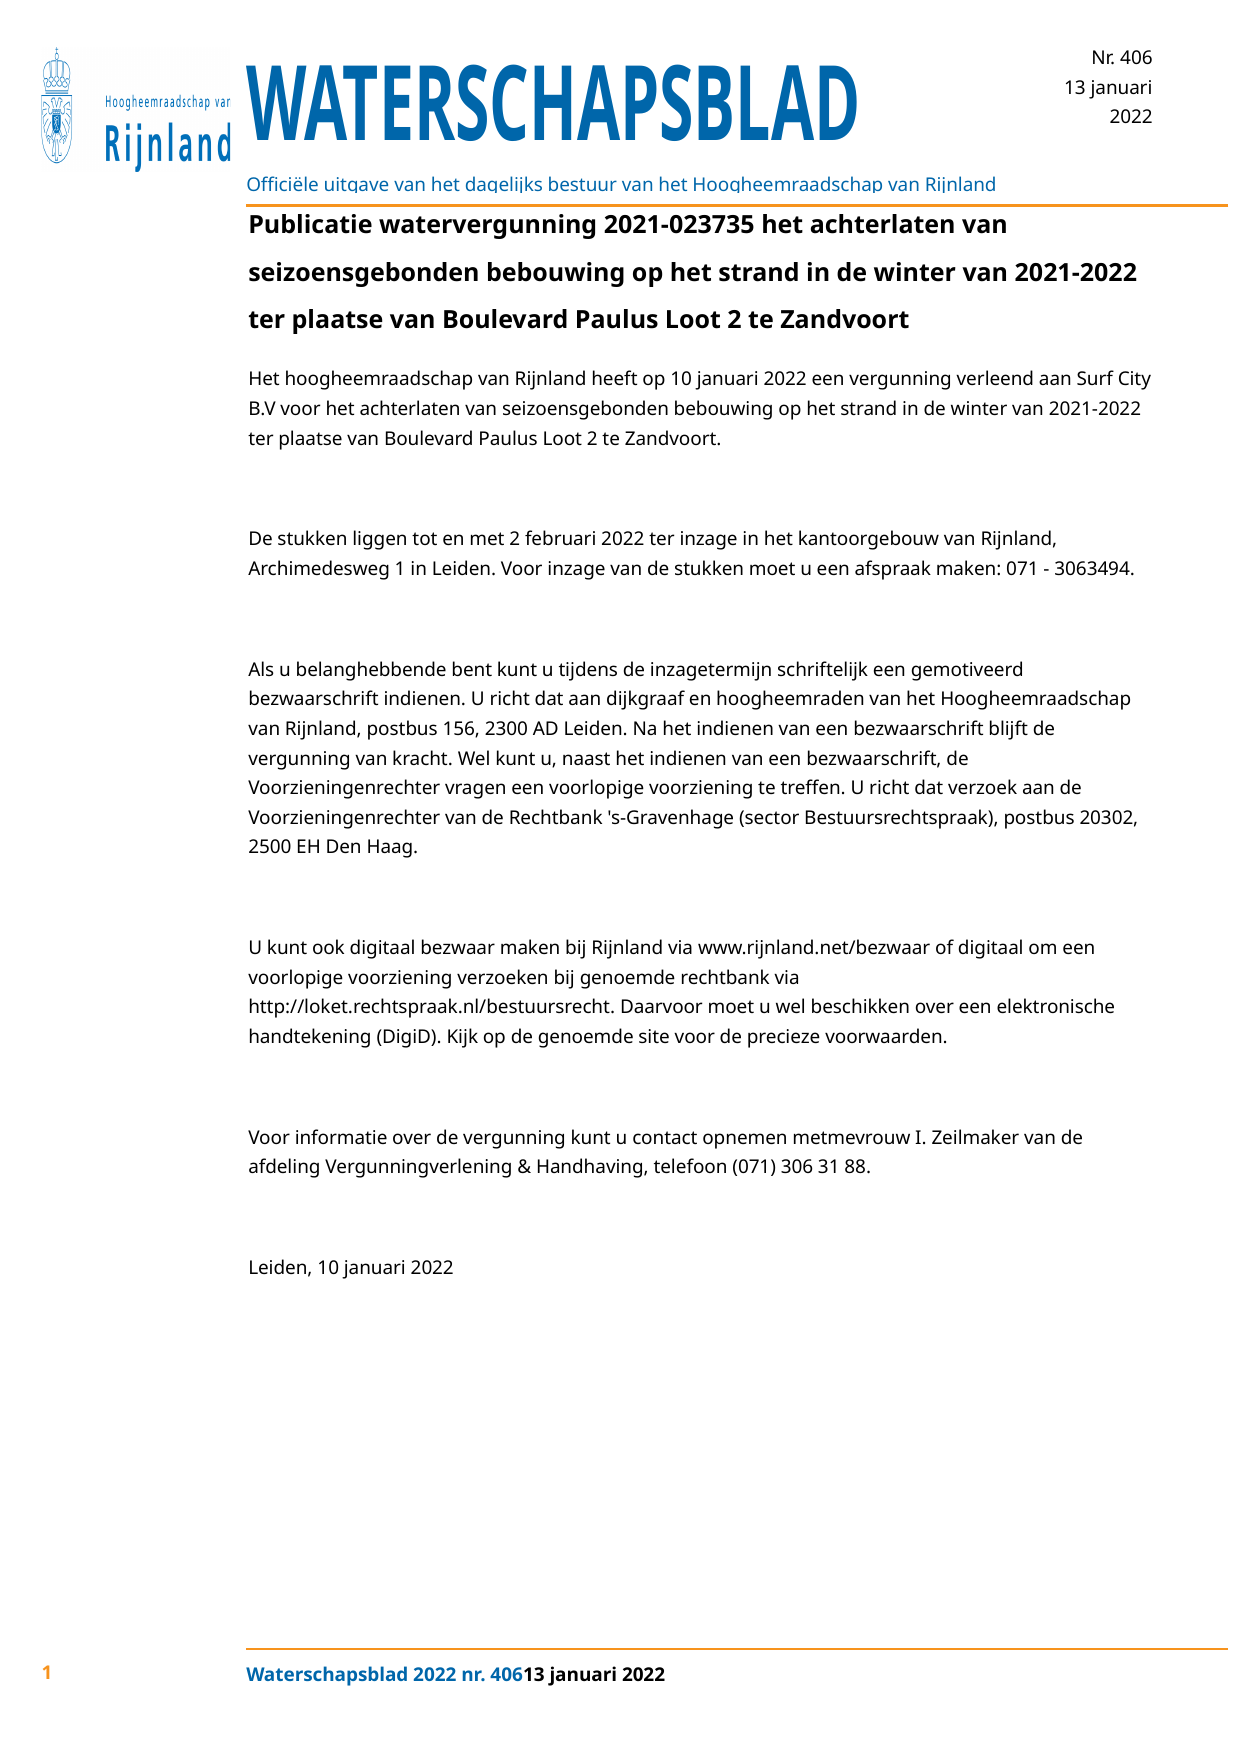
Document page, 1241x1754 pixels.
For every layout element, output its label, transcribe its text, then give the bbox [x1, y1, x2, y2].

text De stukken liggen tot en met 2 februari 2022 ter inzage in het kantoorgebouw van Rijnland, Archimedesweg 1 in Leiden. Voor inzage van de stukken moet u een afspraak maken: 071 - 3063494. [248, 526, 1152, 581]
text Als u belanghebbende bent kunt u tijdens de inzagetermijn schriftelijk een gemotiveerd bezwaarschrift indienen. U richt dat aan dijkgraaf en hoogheemraden van het Hoogheemraadschap van Rijnland, postbus 156, 2300 AD Leiden. Na het indienen van een bezwaarschrift blijft de vergunning van kracht. Wel kunt u, naast het indienen van een bezwaarschrift, de Voorzieningenrechter vragen een voorlopige voorziening te treffen. U richt dat verzoek aan de Voorzieningenrechter van de Rechtbank 's-Gravenhage (sector Bestuursrechtspraak), postbus 20302, 2500 EH Den Haag. [248, 656, 1152, 859]
text Leiden, 10 januari 2022 [248, 1254, 1152, 1280]
text Publicatie watervergunning 2021-023735 het achterlaten van seizoensgebonden bebouwing op het strand in de winter van 2021-2022 ter plaatse van Boulevard Paulus Loot 2 te Zandvoort [248, 207, 1152, 336]
text Voor informatie over de vergunning kunt u contact opnemen metmevrouw I. Zeilmaker van de afdeling Vergunningverlening & Handhaving, telefoon (071) 306 31 88. [248, 1124, 1152, 1179]
text Het hoogheemraadschap van Rijnland heeft op 10 januari 2022 een vergunning verleend aan Surf City B.V voor het achterlaten van seizoensgebonden bebouwing op het strand in de winter van 2021-2022 ter plaatse van Boulevard Paulus Loot 2 te Zandvoort. [248, 366, 1152, 450]
text U kunt ook digitaal bezwaar maken bij Rijnland via www.rijnland.net/bezwaar of digitaal om een voorlopige voorziening verzoeken bij genoemde rechtbank via http://loket.rechtspraak.nl/bestuursrecht. Daarvoor moet u wel beschikken over een elektronische handtekening (DigiD). Kijk op de genoemde site voor de precieze voorwaarden. [248, 934, 1152, 1049]
picture [41, 47, 231, 172]
